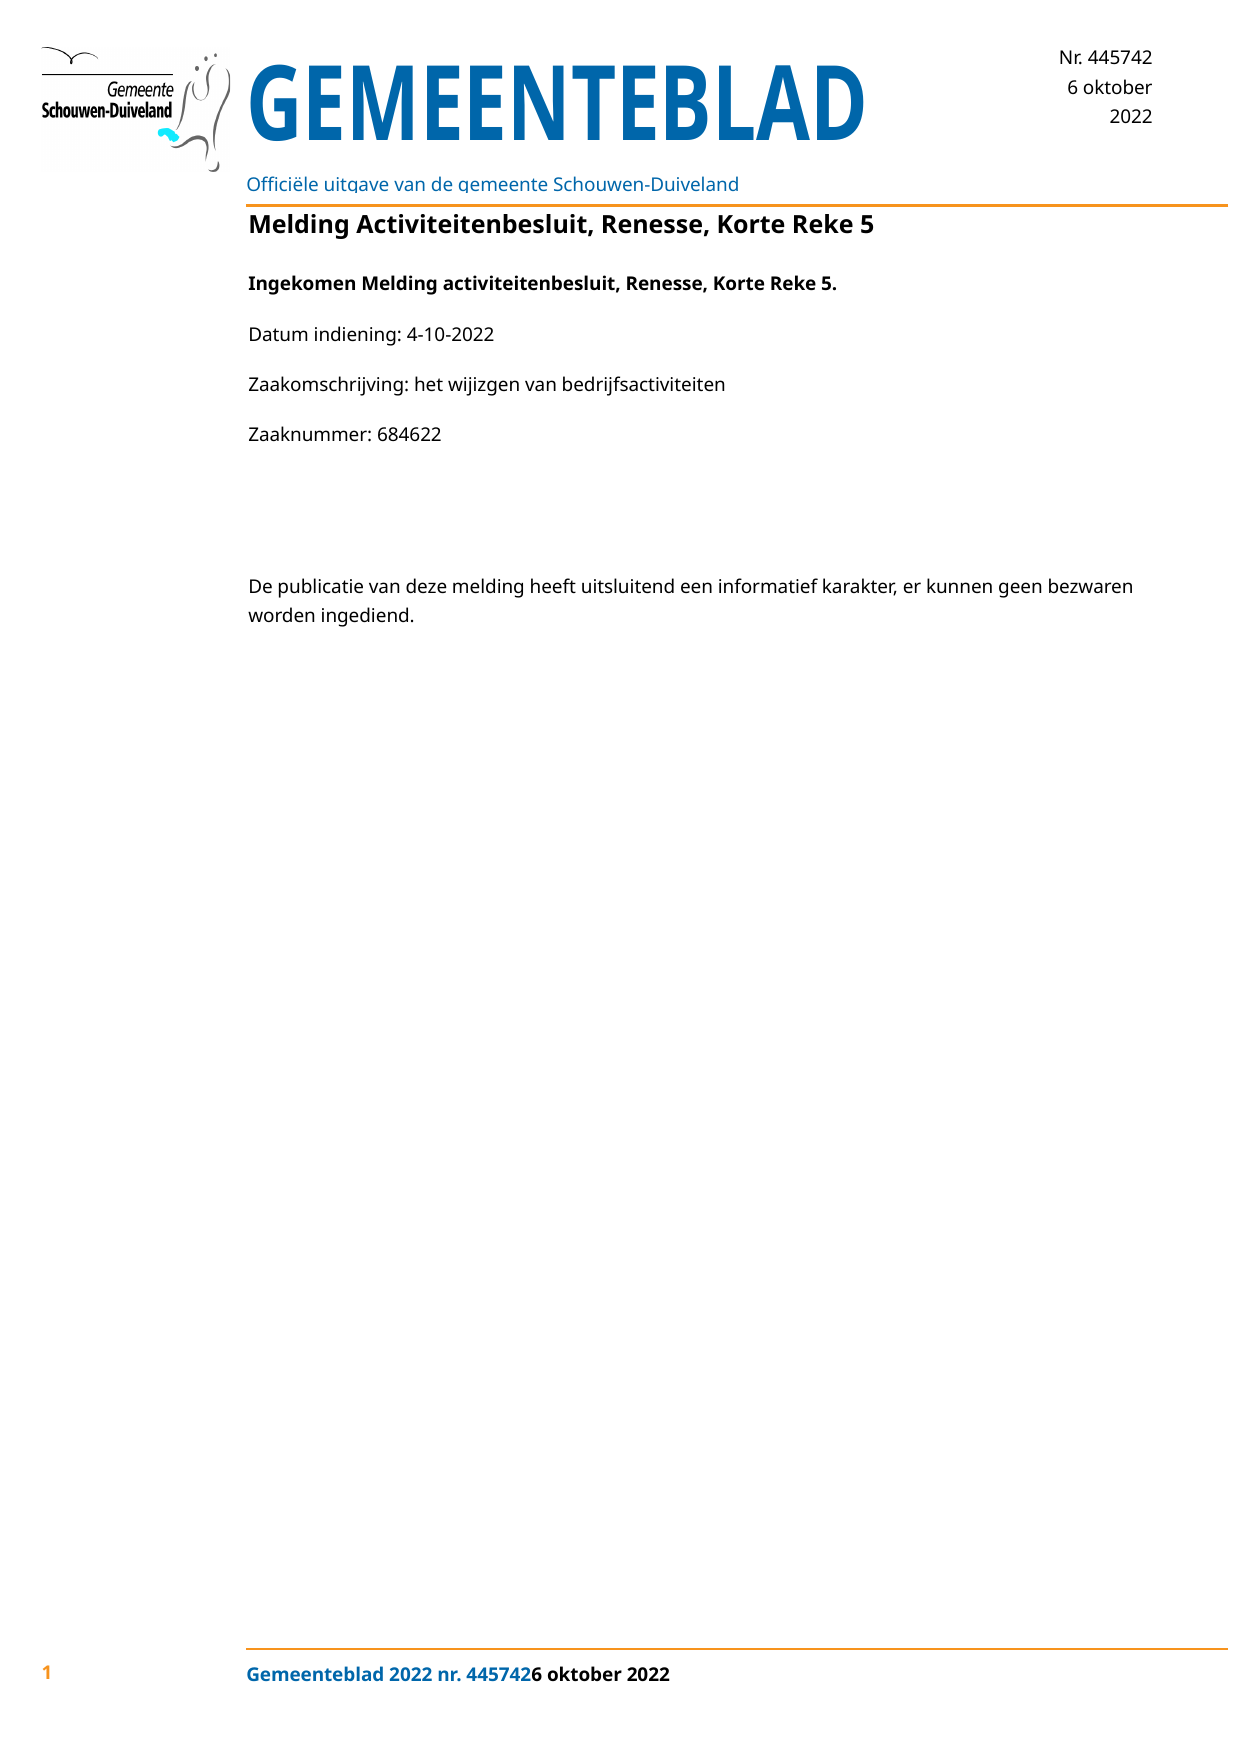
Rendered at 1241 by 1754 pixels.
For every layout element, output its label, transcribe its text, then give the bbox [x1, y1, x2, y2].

text Zaakomschrijving: het wijizgen van bedrijfsactiviteiten [248, 371, 1152, 397]
text Datum indiening: 4-10-2022 [248, 321, 1152, 346]
text Zaaknummer: 684622 [248, 422, 1152, 447]
text De publicatie van deze melding heeft uitsluitend een informatief karakter, er kunnen geen bezwaren worden ingediend. [248, 573, 1152, 628]
picture [41, 47, 231, 172]
text Ingekomen Melding activiteitenbesluit, Renesse, Korte Reke 5. [248, 270, 1152, 296]
text Melding Activiteitenbesluit, Renesse, Korte Reke 5 [248, 207, 1152, 241]
